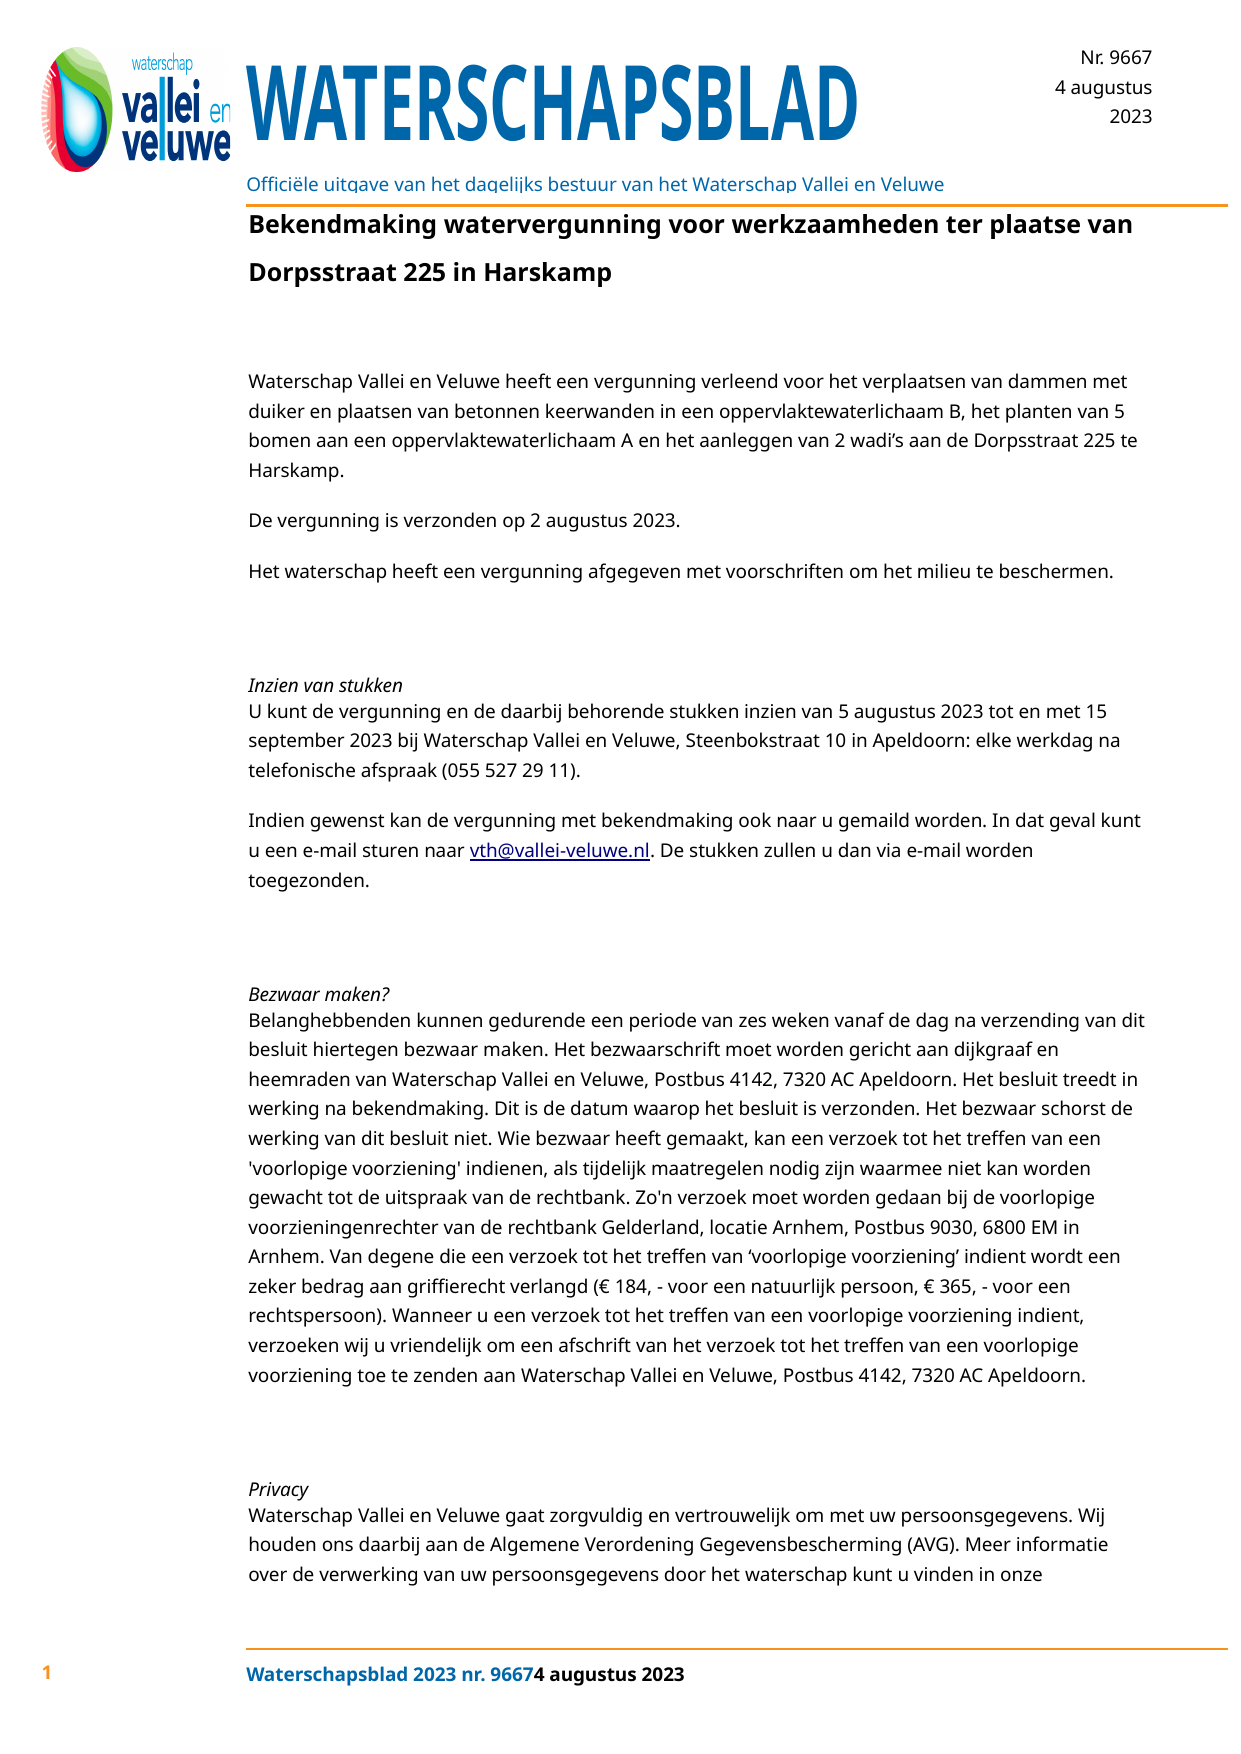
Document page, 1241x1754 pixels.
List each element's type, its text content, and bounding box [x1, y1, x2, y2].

text Indien gewenst kan de vergunning met bekendmaking ook naar u gemaild worden. In dat geval kunt u een e-mail sturen naar vth@vallei-veluwe.nl. De stukken zullen u dan via e-mail worden toegezonden. [248, 808, 1152, 892]
text Het waterschap heeft een vergunning afgegeven met voorschriften om het milieu te beschermen. [248, 558, 1152, 584]
text Bekendmaking watervergunning voor werkzaamheden ter plaatse van Dorpsstraat 225 in Harskamp [248, 207, 1152, 288]
picture [41, 47, 231, 172]
text Bezwaar maken? [248, 981, 1152, 1007]
text Privacy [248, 1476, 1152, 1502]
text Inzien van stukken [248, 672, 1152, 698]
text Belanghebbenden kunnen gedurende een periode van zes weken vanaf de dag na verzending van dit besluit hiertegen bezwaar maken. Het bezwaarschrift moet worden gericht aan dijkgraaf en heemraden van Waterschap Vallei en Veluwe, Postbus 4142, 7320 AC Apeldoorn. Het besluit treedt in werking na bekendmaking. Dit is de datum waarop het besluit is verzonden. Het bezwaar schorst de werking van dit besluit niet. Wie bezwaar heeft gemaakt, kan een verzoek tot het treffen van een 'voorlopige voorziening' indienen, als tijdelijk maatregelen nodig zijn waarmee niet kan worden gewacht tot de uitspraak van de rechtbank. Zo'n verzoek moet worden gedaan bij de voorlopige voorzieningenrechter van de rechtbank Gelderland, locatie Arnhem, Postbus 9030, 6800 EM in Arnhem. Van degene die een verzoek tot het treffen van ‘voorlopige voorziening’ indient wordt een zeker bedrag aan griffierecht verlangd (€ 184, - voor een natuurlijk persoon, € 365, - voor een rechtspersoon). Wanneer u een verzoek tot het treffen van een voorlopige voorziening indient, verzoeken wij u vriendelijk om een afschrift van het verzoek tot het treffen van een voorlopige voorziening toe te zenden aan Waterschap Vallei en Veluwe, Postbus 4142, 7320 AC Apeldoorn. [248, 1007, 1152, 1388]
text De vergunning is verzonden op 2 augustus 2023. [248, 507, 1152, 533]
text Waterschap Vallei en Veluwe heeft een vergunning verleend voor het verplaatsen van dammen met duiker en plaatsen van betonnen keerwanden in een oppervlaktewaterlichaam B, het planten van 5 bomen aan een oppervlaktewaterlichaam A en het aanleggen van 2 wadi’s aan de Dorpsstraat 225 te Harskamp. [248, 368, 1152, 483]
text Waterschap Vallei en Veluwe gaat zorgvuldig en vertrouwelijk om met uw persoonsgegevens. Wij houden ons daarbij aan de Algemene Verordening Gegevensbescherming (AVG). Meer informatie over de verwerking van uw persoonsgegevens door het waterschap kunt u vinden in onze [248, 1502, 1152, 1587]
text U kunt de vergunning en de daarbij behorende stukken inzien van 5 augustus 2023 tot en met 15 september 2023 bij Waterschap Vallei en Veluwe, Steenbokstraat 10 in Apeldoorn: elke werkdag na telefonische afspraak (055 527 29 11). [248, 698, 1152, 783]
